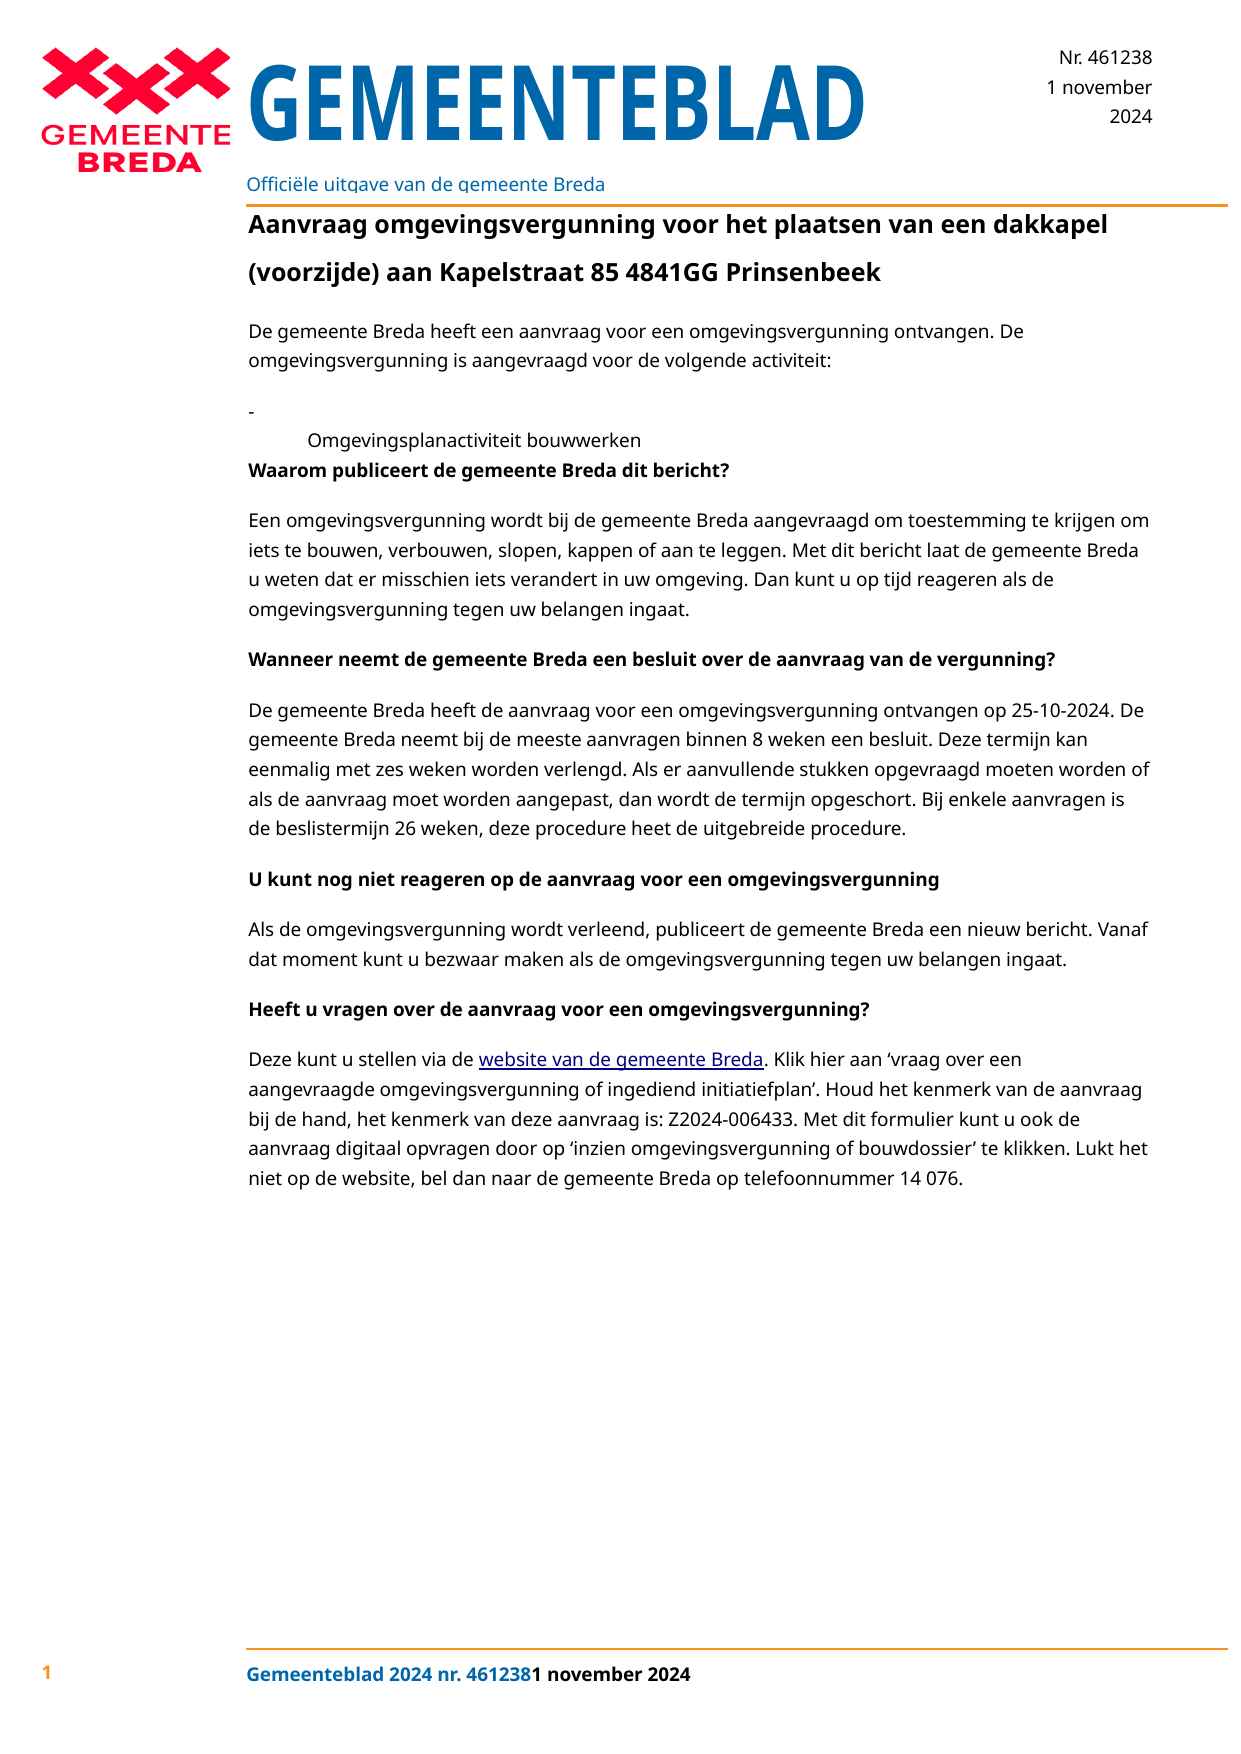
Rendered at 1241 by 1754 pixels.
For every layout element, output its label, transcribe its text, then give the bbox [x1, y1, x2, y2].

text Wanneer neemt de gemeente Breda een besluit over de aanvraag van de vergunning? [248, 647, 1152, 672]
text Een omgevingsvergunning wordt bij de gemeente Breda aangevraagd om toestemming te krijgen om iets te bouwen, verbouwen, slopen, kappen of aan te leggen. Met dit bericht laat de gemeente Breda u weten dat er misschien iets verandert in uw omgeving. Dan kunt u op tijd reageren als de omgevingsvergunning tegen uw belangen ingaat. [248, 507, 1152, 622]
text De gemeente Breda heeft de aanvraag voor een omgevingsvergunning ontvangen op 25-10-2024. De gemeente Breda neemt bij de meeste aanvragen binnen 8 weken een besluit. Deze termijn kan eenmalig met zes weken worden verlengd. Als er aanvullende stukken opgevraagd moeten worden of als de aanvraag moet worden aangepast, dan wordt de termijn opgeschort. Bij enkele aanvragen is de beslistermijn 26 weken, deze procedure heet de uitgebreide procedure. [248, 697, 1152, 841]
picture [41, 47, 231, 172]
text Aanvraag omgevingsvergunning voor het plaatsen van een dakkapel (voorzijde) aan Kapelstraat 85 4841GG Prinsenbeek [248, 207, 1152, 288]
text Heeft u vragen over de aanvraag voor een omgevingsvergunning? [248, 996, 1152, 1022]
list Omgevingsplanactiviteit bouwwerken [248, 427, 1152, 453]
text Waarom publiceert de gemeente Breda dit bericht? [248, 457, 1152, 483]
text Als de omgevingsvergunning wordt verleend, publiceert de gemeente Breda een nieuw bericht. Vanaf dat moment kunt u bezwaar maken als de omgevingsvergunning tegen uw belangen ingaat. [248, 916, 1152, 972]
text De gemeente Breda heeft een aanvraag voor een omgevingsvergunning ontvangen. De omgevingsvergunning is aangevraagd voor de volgende activiteit: [248, 318, 1152, 373]
text Deze kunt u stellen via de website van de gemeente Breda. Klik hier aan ‘vraag over een aangevraagde omgevingsvergunning of ingediend initiatiefplan’. Houd het kenmerk van de aanvraag bij de hand, het kenmerk van deze aanvraag is: Z2024-006433. Met dit formulier kunt u ook de aanvraag digitaal opvragen door op ‘inzien omgevingsvergunning of bouwdossier’ te klikken. Lukt het niet op de website, bel dan naar de gemeente Breda op telefoonnummer 14 076. [248, 1047, 1152, 1191]
text U kunt nog niet reageren op de aanvraag voor een omgevingsvergunning [248, 866, 1152, 892]
